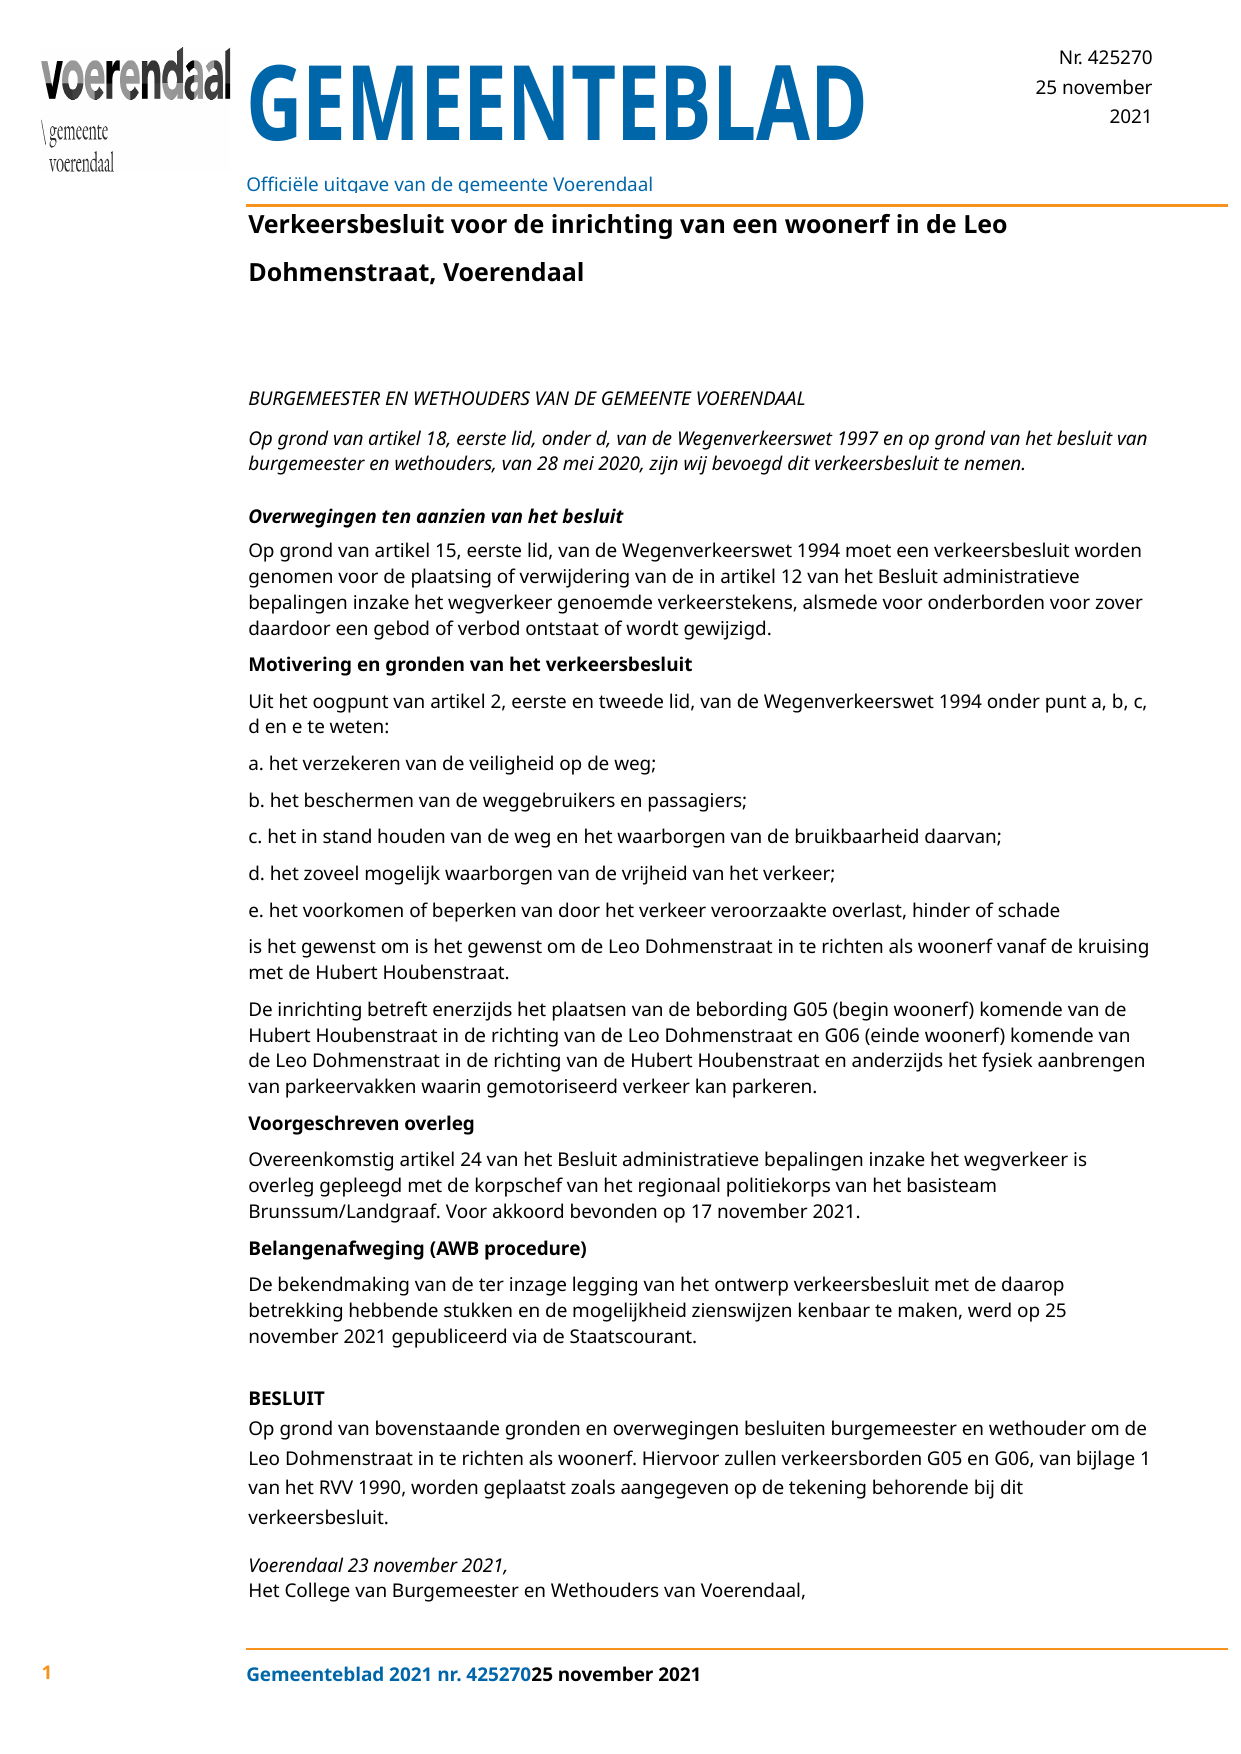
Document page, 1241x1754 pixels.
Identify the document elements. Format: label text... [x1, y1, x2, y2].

text c. het in stand houden van de weg en het waarborgen van de bruikbaarheid daarvan; [248, 824, 1152, 849]
text Het College van Burgemeester en Wethouders van Voerendaal, [248, 1577, 1152, 1603]
text b. het beschermen van de weggebruikers en passagiers; [248, 787, 1152, 813]
text d. het zoveel mogelijk waarborgen van de vrijheid van het verkeer; [248, 860, 1152, 886]
text Motivering en gronden van het verkeersbesluit [248, 651, 1152, 677]
text De inrichting betreft enerzijds het plaatsen van de bebording G05 (begin woonerf) komende van de Hubert Houbenstraat in de richting van de Leo Dohmenstraat en G06 (einde woonerf) komende van de Leo Dohmenstraat in de richting van de Hubert Houbenstraat en anderzijds het fysiek aanbrengen van parkeervakken waarin gemotoriseerd verkeer kan parkeren. [248, 996, 1152, 1099]
text Voerendaal 23 november 2021, [248, 1552, 1152, 1577]
text Op grond van artikel 18, eerste lid, onder d, van de Wegenverkeerswet 1997 en op grond van het besluit van burgemeester en wethouders, van 28 mei 2020, zijn wij bevoegd dit verkeersbesluit te nemen. [248, 425, 1152, 476]
text Op grond van bovenstaande gronden en overwegingen besluiten burgemeester en wethouder om de Leo Dohmenstraat in te richten als woonerf. Hiervoor zullen verkeersborden G05 en G06, van bijlage 1 van het RVV 1990, worden geplaatst zoals aangegeven op de tekening behorende bij dit verkeersbesluit. [248, 1415, 1152, 1530]
text BESLUIT [248, 1386, 1152, 1411]
text is het gewenst om is het gewenst om de Leo Dohmenstraat in te richten als woonerf vanaf de kruising met de Hubert Houbenstraat. [248, 934, 1152, 985]
text Verkeersbesluit voor de inrichting van een woonerf in de Leo Dohmenstraat, Voerendaal [248, 207, 1152, 288]
text Uit het oogpunt van artikel 2, eerste en tweede lid, van de Wegenverkeerswet 1994 onder punt a, b, c, d en e te weten: [248, 688, 1152, 739]
picture [41, 47, 231, 172]
text BURGEMEESTER EN WETHOUDERS VAN DE GEMEENTE VOERENDAAL [248, 386, 1152, 411]
text Overeenkomstig artikel 24 van het Besluit administratieve bepalingen inzake het wegverkeer is overleg gepleegd met de korpschef van het regionaal politiekorps van het basisteam Brunssum/Landgraaf. Voor akkoord bevonden op 17 november 2021. [248, 1147, 1152, 1224]
text Op grond van artikel 15, eerste lid, van de Wegenverkeerswet 1994 moet een verkeersbesluit worden genomen voor de plaatsing of verwijdering van de in artikel 12 van het Besluit administratieve bepalingen inzake het wegverkeer genoemde verkeerstekens, alsmede voor onderborden voor zover daardoor een gebod of verbod ontstaat of wordt gewijzigd. [248, 537, 1152, 640]
text a. het verzekeren van de veiligheid op de weg; [248, 750, 1152, 776]
text Belangenafweging (AWB procedure) [248, 1235, 1152, 1261]
text e. het voorkomen of beperken van door het verkeer veroorzaakte overlast, hinder of schade [248, 897, 1152, 923]
text De bekendmaking van de ter inzage legging van het ontwerp verkeersbesluit met de daarop betrekking hebbende stukken en de mogelijkheid zienswijzen kenbaar te maken, werd op 25 november 2021 gepubliceerd via de Staatscourant. [248, 1271, 1152, 1349]
text Overwegingen ten aanzien van het besluit [248, 503, 1152, 529]
text Voorgeschreven overleg [248, 1110, 1152, 1136]
